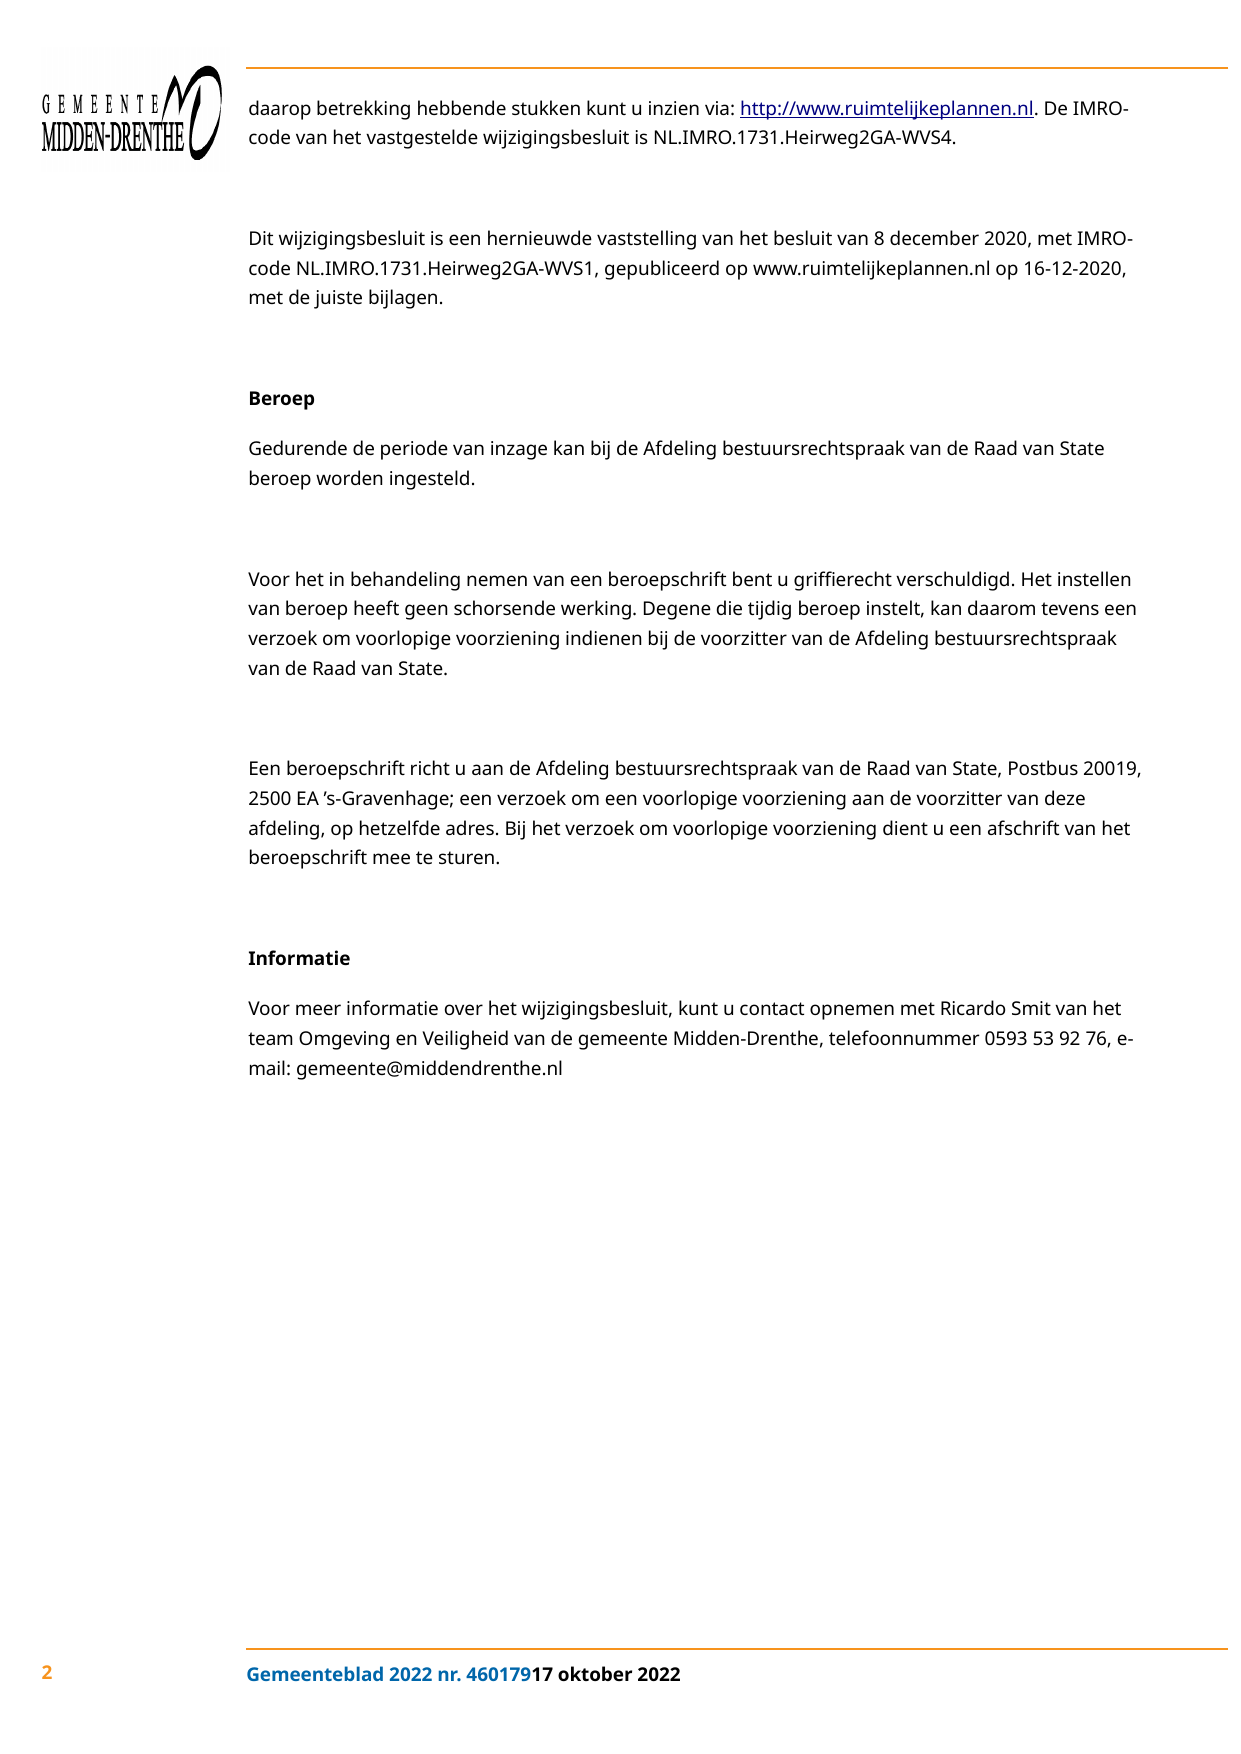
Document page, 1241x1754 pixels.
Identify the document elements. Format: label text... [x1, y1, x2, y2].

text Beroep [248, 385, 1152, 411]
text Dit wijzigingsbesluit is een hernieuwde vaststelling van het besluit van 8 december 2020, met IMRO-code NL.IMRO.1731.Heirweg2GA-WVS1, gepubliceerd op www.ruimtelijkeplannen.nl op 16-12-2020, met de juiste bijlagen. [248, 225, 1152, 310]
picture [41, 47, 231, 172]
text Gedurende de periode van inzage kan bij de Afdeling bestuursrechtspraak van de Raad van State beroep worden ingesteld. [248, 436, 1152, 491]
text Voor het in behandeling nemen van een beroepschrift bent u griffierecht verschuldigd. Het instellen van beroep heeft geen schorsende werking. Degene die tijdig beroep instelt, kan daarom tevens een verzoek om voorlopige voorziening indienen bij de voorzitter van de Afdeling bestuursrechtspraak van de Raad van State. [248, 566, 1152, 681]
text Informatie [248, 945, 1152, 971]
text Een beroepschrift richt u aan de Afdeling bestuursrechtspraak van de Raad van State, Postbus 20019, 2500 EA ’s-Gravenhage; een verzoek om een voorlopige voorziening aan de voorzitter van deze afdeling, op hetzelfde adres. Bij het verzoek om voorlopige voorziening dient u een afschrift van het beroepschrift mee te sturen. [248, 756, 1152, 870]
text Voor meer informatie over het wijzigingsbesluit, kunt u contact opnemen met Ricardo Smit van het team Omgeving en Veiligheid van de gemeente Midden-Drenthe, telefoonnummer 0593 53 92 76, e-mail: gemeente@middendrenthe.nl [248, 996, 1152, 1081]
text daarop betrekking hebbende stukken kunt u inzien via: http://www.ruimtelijkeplannen.nl. De IMRO-code van het vastgestelde wijzigingsbesluit is NL.IMRO.1731.Heirweg2GA-WVS4. [248, 95, 1152, 150]
